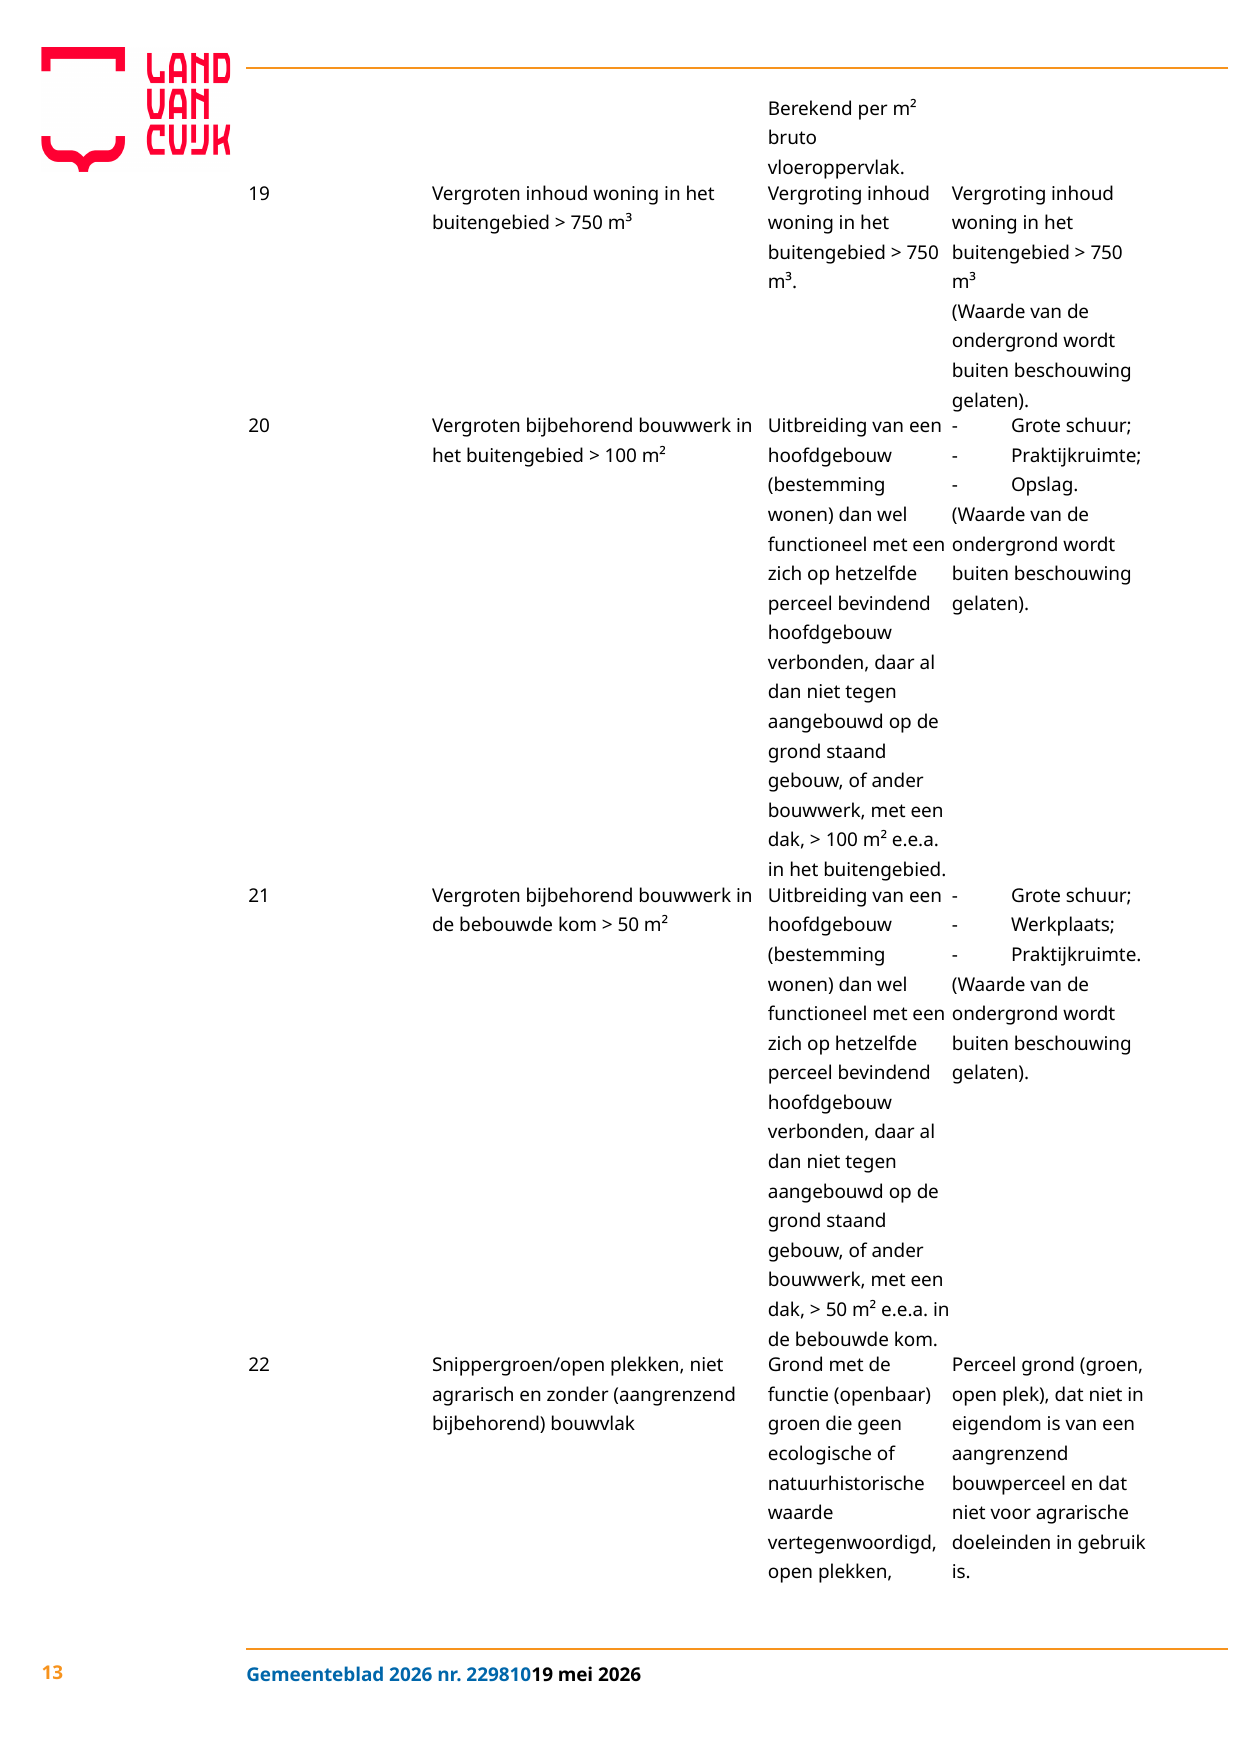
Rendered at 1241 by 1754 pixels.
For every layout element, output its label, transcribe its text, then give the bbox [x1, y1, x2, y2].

table_cell Grond met de functie (openbaar) groen die geen ecologische of natuurhistorische waarde vertegenwoordigd, open plekken, [768, 1351, 952, 1584]
table_cell [952, 95, 1152, 180]
table_cell Uitbreiding van een hoofdgebouw (bestemming wonen) dan wel functioneel met een zich op hetzelfde perceel bevindend hoofdgebouw verbonden, daar al dan niet tegen aangebouwd op de grond staand gebouw, of ander bouwwerk, met een dak, > 50 m² e.e.a. in de bebouwde kom. [768, 882, 952, 1351]
table_cell Grote schuur; Werkplaats; Praktijkruimte. (Waarde van de ondergrond wordt buiten beschouwing gelaten). [952, 882, 1152, 1351]
picture [41, 47, 231, 172]
table_cell Perceel grond (groen, open plek), dat niet in eigendom is van een aangrenzend bouwperceel en dat niet voor agrarische doeleinden in gebruik is. [952, 1351, 1152, 1584]
table_cell Vergroten bijbehorend bouwwerk in het buitengebied > 100 m² [432, 413, 768, 882]
table_cell [248, 95, 432, 180]
table_cell Vergroten bijbehorend bouwwerk in de bebouwde kom > 50 m² [432, 882, 768, 1351]
table_cell Vergroting inhoud woning in het buitengebied > 750 m³ (Waarde van de ondergrond wordt buiten beschouwing gelaten). [952, 180, 1152, 412]
table_cell Uitbreiding van een hoofdgebouw (bestemming wonen) dan wel functioneel met een zich op hetzelfde perceel bevindend hoofdgebouw verbonden, daar al dan niet tegen aangebouwd op de grond staand gebouw, of ander bouwwerk, met een dak, > 100 m² e.e.a. in het buitengebied. [768, 413, 952, 882]
table_cell 19 [248, 180, 432, 412]
table_cell Snippergroen/open plekken, niet agrarisch en zonder (aangrenzend bijbehorend) bouwvlak [432, 1351, 768, 1584]
table_cell 22 [248, 1351, 432, 1584]
table_cell 20 [248, 413, 432, 882]
table_cell Grote schuur; Praktijkruimte; Opslag. (Waarde van de ondergrond wordt buiten beschouwing gelaten). [952, 413, 1152, 882]
table_cell Berekend per m² bruto vloeroppervlak. [768, 95, 952, 180]
table_cell Vergroten inhoud woning in het buitengebied > 750 m³ [432, 180, 768, 412]
table_cell Vergroting inhoud woning in het buitengebied > 750 m³. [768, 180, 952, 412]
table_cell 21 [248, 882, 432, 1351]
table_cell [432, 95, 768, 180]
